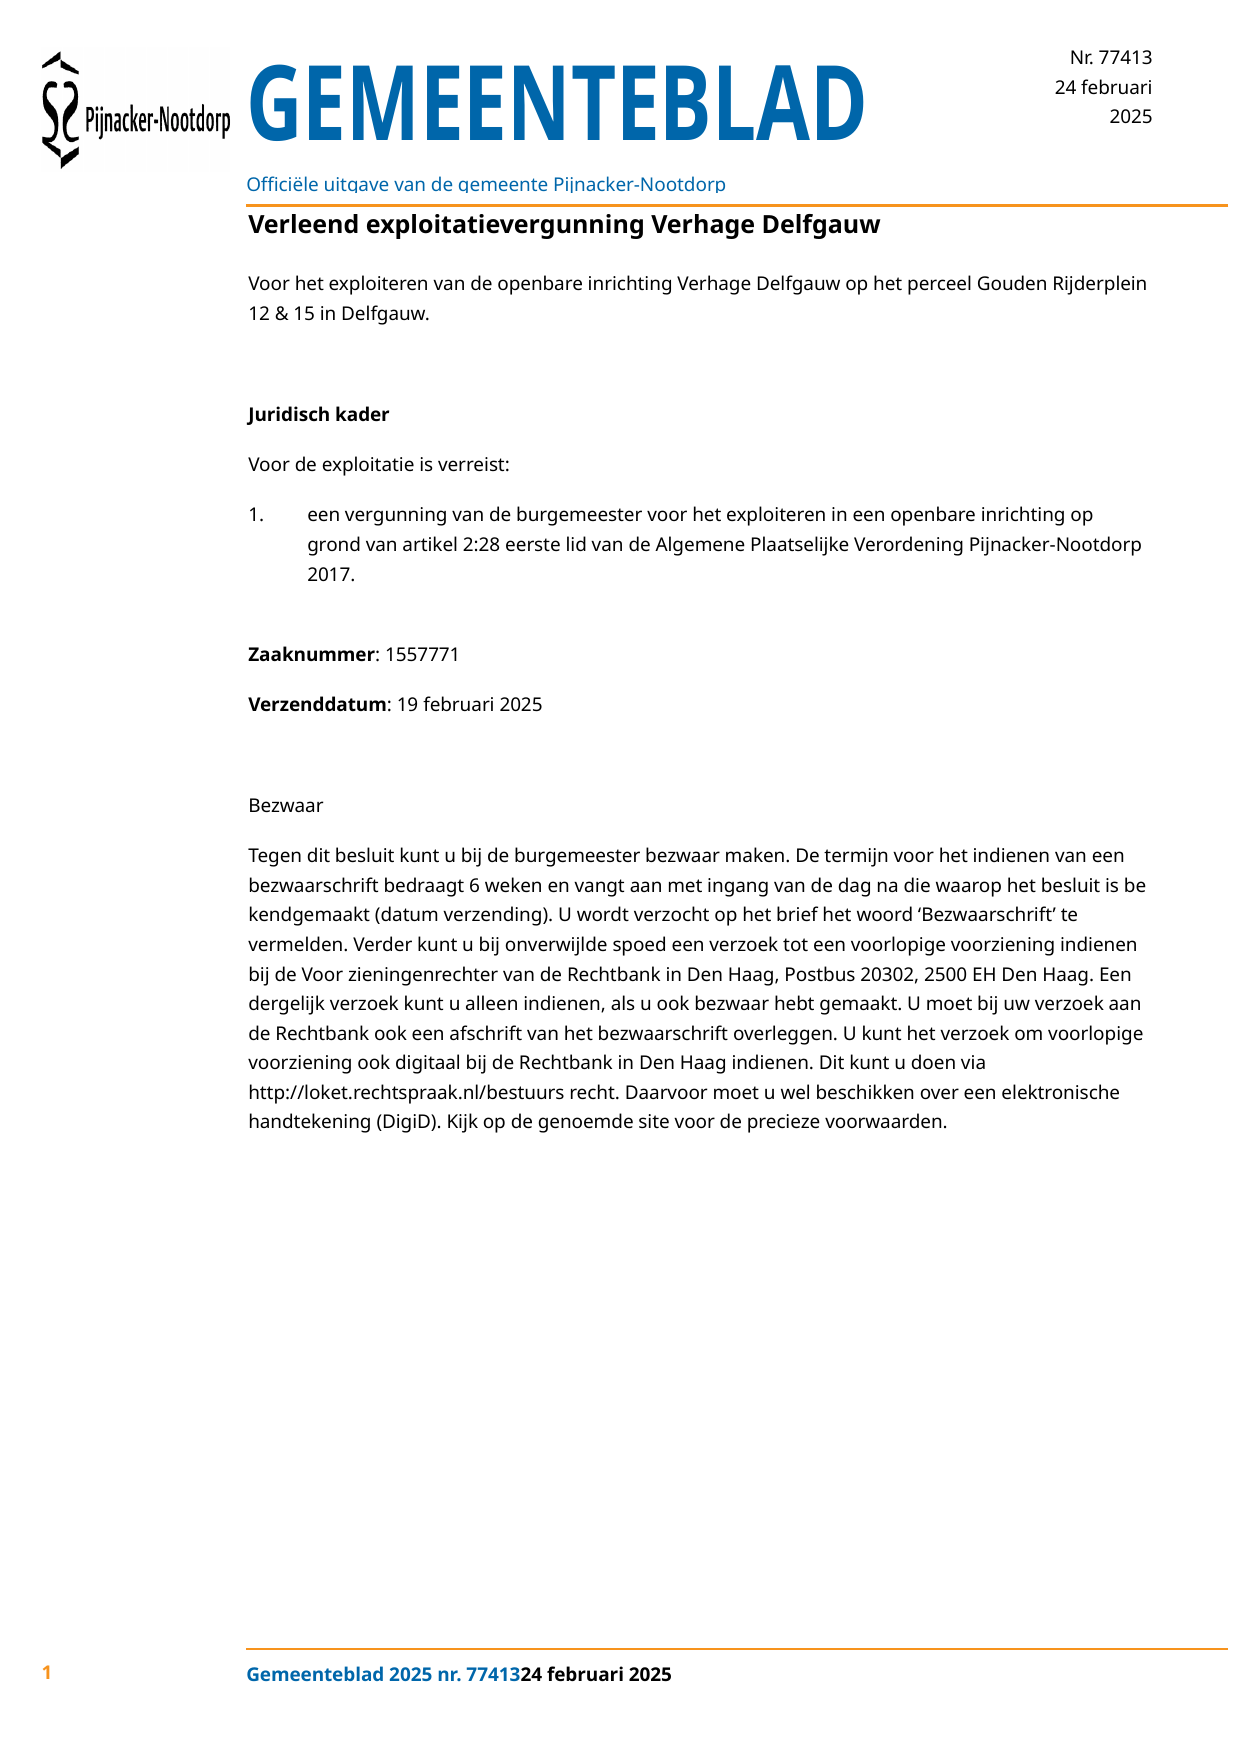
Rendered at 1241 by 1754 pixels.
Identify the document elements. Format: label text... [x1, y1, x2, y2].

text Tegen dit besluit kunt u bij de burgemeester bezwaar maken. De termijn voor het indienen van een bezwaarschrift bedraagt 6 weken en vangt aan met ingang van de dag na die waarop het besluit is be kendgemaakt (datum verzending). U wordt verzocht op het brief het woord ‘Bezwaarschrift’ te vermelden. Verder kunt u bij onverwijlde spoed een verzoek tot een voorlopige voorziening indienen bij de Voor zieningenrechter van de Rechtbank in Den Haag, Postbus 20302, 2500 EH Den Haag. Een dergelijk verzoek kunt u alleen indienen, als u ook bezwaar hebt gemaakt. U moet bij uw verzoek aan de Rechtbank ook een afschrift van het bezwaarschrift overleggen. U kunt het verzoek om voorlopige voorziening ook digitaal bij de Rechtbank in Den Haag indienen. Dit kunt u doen via http://loket.rechtspraak.nl/bestuurs recht. Daarvoor moet u wel beschikken over een elektronische handtekening (DigiD). Kijk op de genoemde site voor de precieze voorwaarden. [248, 842, 1152, 1134]
picture [41, 47, 231, 172]
text Verleend exploitatievergunning Verhage Delfgauw [248, 207, 1152, 241]
text Voor het exploiteren van de openbare inrichting Verhage Delfgauw op het perceel Gouden Rijderplein 12 & 15 in Delfgauw. [248, 270, 1152, 326]
text Verzenddatum: 19 februari 2025 [248, 691, 1152, 717]
text Zaaknummer: 1557771 [248, 641, 1152, 666]
text Juridisch kader [248, 401, 1152, 426]
text Voor de exploitatie is verreist: [248, 451, 1152, 477]
list een vergunning van de burgemeester voor het exploiteren in een openbare inrichting op grond van artikel 2:28 eerste lid van de Algemene Plaatselijke Verordening Pijnacker-Nootdorp 2017. [248, 502, 1152, 586]
text Bezwaar [248, 792, 1152, 818]
